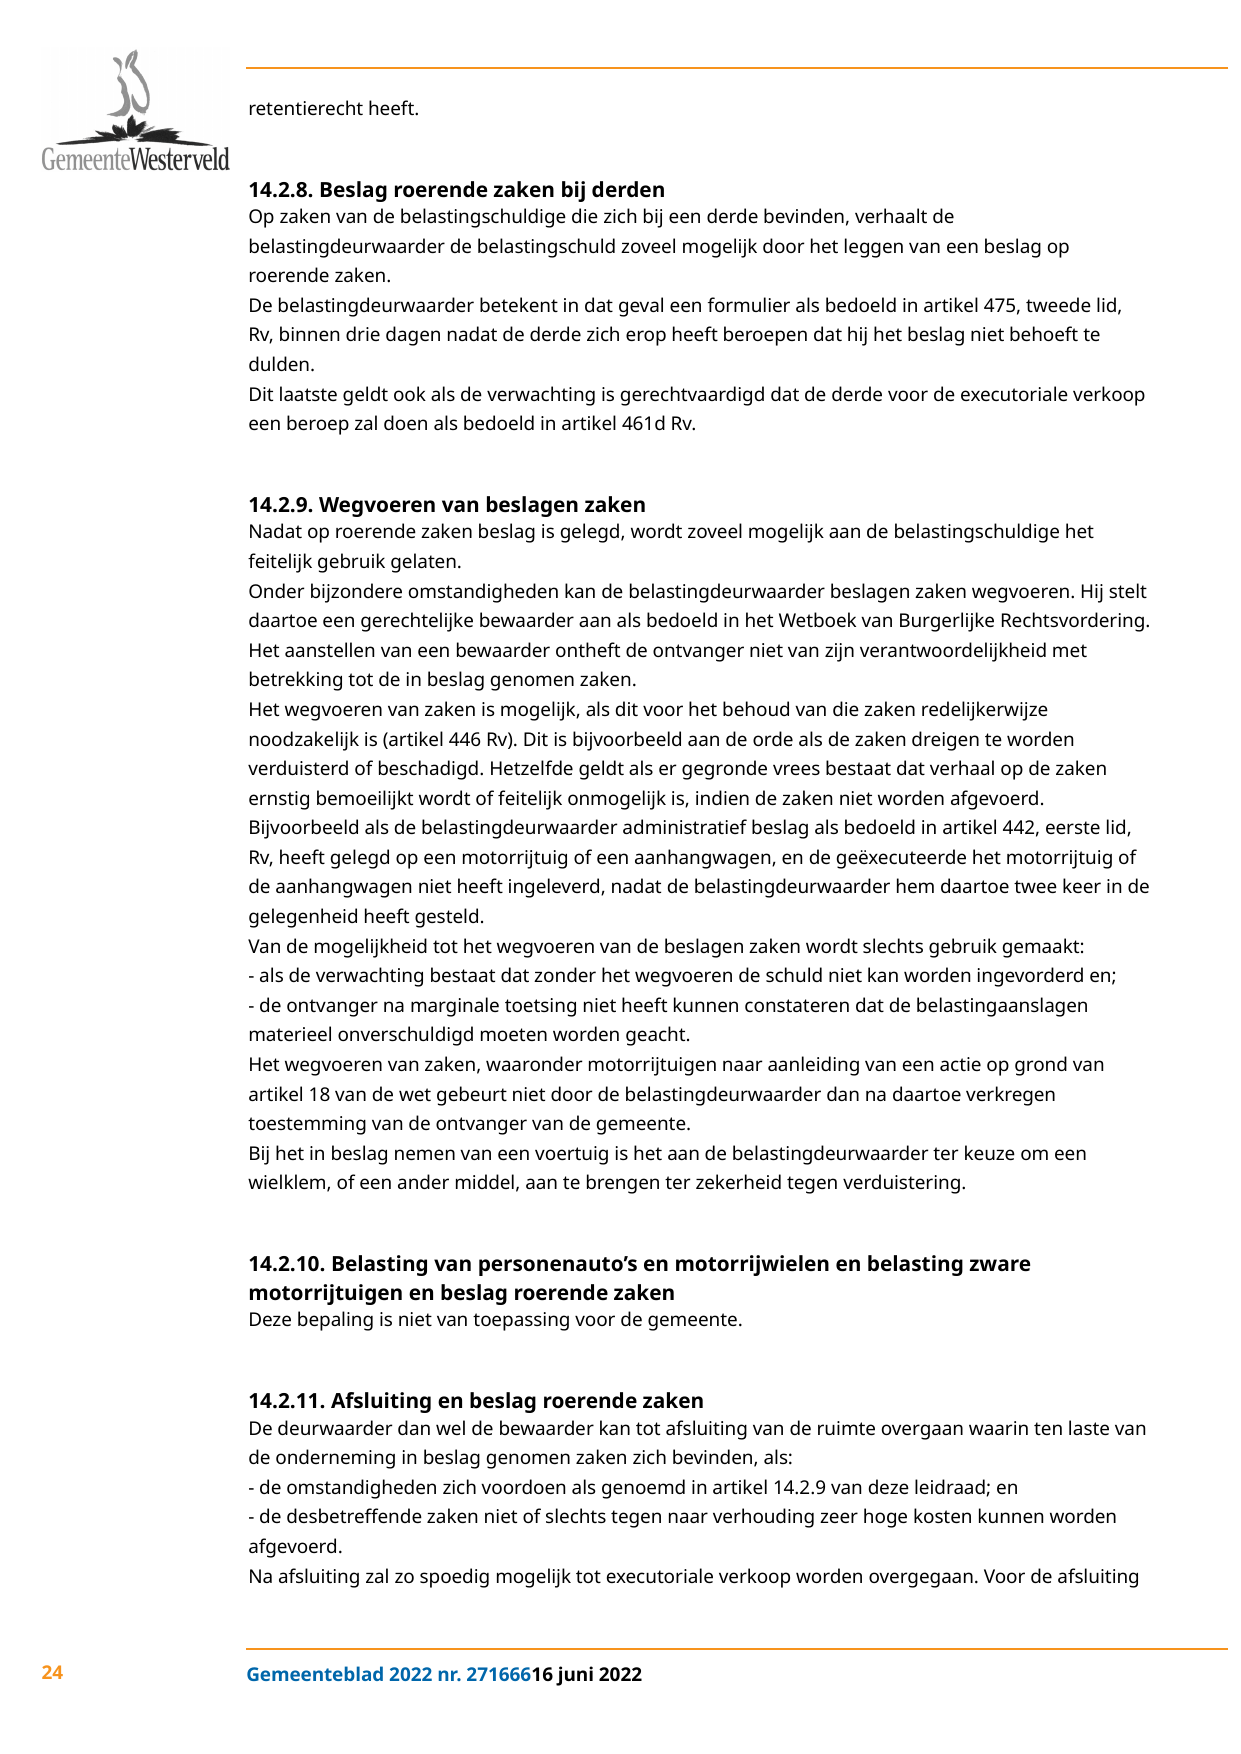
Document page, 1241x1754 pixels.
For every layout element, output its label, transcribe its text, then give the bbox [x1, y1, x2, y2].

text Van de mogelijkheid tot het wegvoeren van de beslagen zaken wordt slechts gebruik gemaakt: [248, 933, 1152, 959]
text De belastingdeurwaarder betekent in dat geval een formulier als bedoeld in artikel 475, tweede lid, Rv, binnen drie dagen nadat de derde zich erop heeft beroepen dat hij het beslag niet behoeft te dulden. [248, 292, 1152, 377]
text 14.2.10. Belasting van personenauto’s en motorrijwielen en belasting zware motorrijtuigen en beslag roerende zaken [248, 1249, 1152, 1306]
text Deze bepaling is niet van toepassing voor de gemeente. [248, 1306, 1152, 1332]
text De deurwaarder dan wel de bewaarder kan tot afsluiting van de ruimte overgaan waarin ten laste van de onderneming in beslag genomen zaken zich bevinden, als: [248, 1415, 1152, 1470]
text Na afsluiting zal zo spoedig mogelijk tot executoriale verkoop worden overgegaan. Voor de afsluiting [248, 1563, 1152, 1588]
text - de desbetreffende zaken niet of slechts tegen naar verhouding zeer hoge kosten kunnen worden afgevoerd. [248, 1504, 1152, 1559]
text Het wegvoeren van zaken, waaronder motorrijtuigen naar aanleiding van een actie op grond van artikel 18 van de wet gebeurt niet door de belastingdeurwaarder dan na daartoe verkregen toestemming van de ontvanger van de gemeente. [248, 1051, 1152, 1136]
text retentierecht heeft. [248, 95, 1152, 121]
text 14.2.9. Wegvoeren van beslagen zaken [248, 490, 1152, 519]
text Dit laatste geldt ook als de verwachting is gerechtvaardigd dat de derde voor de executoriale verkoop een beroep zal doen als bedoeld in artikel 461d Rv. [248, 381, 1152, 436]
text 14.2.11. Afsluiting en beslag roerende zaken [248, 1386, 1152, 1415]
picture [41, 47, 231, 172]
text Het wegvoeren van zaken is mogelijk, als dit voor het behoud van die zaken redelijkerwijze noodzakelijk is (artikel 446 Rv). Dit is bijvoorbeeld aan de orde als de zaken dreigen te worden verduisterd of beschadigd. Hetzelfde geldt als er gegronde vrees bestaat dat verhaal op de zaken ernstig bemoeilijkt wordt of feitelijk onmogelijk is, indien de zaken niet worden afgevoerd. Bijvoorbeeld als de belastingdeurwaarder administratief beslag als bedoeld in artikel 442, eerste lid, Rv, heeft gelegd op een motorrijtuig of een aanhangwagen, en de geëxecuteerde het motorrijtuig of de aanhangwagen niet heeft ingeleverd, nadat de belastingdeurwaarder hem daartoe twee keer in de gelegenheid heeft gesteld. [248, 696, 1152, 929]
text Op zaken van de belastingschuldige die zich bij een derde bevinden, verhaalt de belastingdeurwaarder de belastingschuld zoveel mogelijk door het leggen van een beslag op roerende zaken. [248, 203, 1152, 288]
text - als de verwachting bestaat dat zonder het wegvoeren de schuld niet kan worden ingevorderd en; [248, 962, 1152, 988]
text Nadat op roerende zaken beslag is gelegd, wordt zoveel mogelijk aan de belastingschuldige het feitelijk gebruik gelaten. [248, 519, 1152, 574]
text - de omstandigheden zich voordoen als genoemd in artikel 14.2.9 van deze leidraad; en [248, 1474, 1152, 1500]
text Bij het in beslag nemen van een voertuig is het aan de belastingdeurwaarder ter keuze om een wielklem, of een ander middel, aan te brengen ter zekerheid tegen verduistering. [248, 1140, 1152, 1195]
text - de ontvanger na marginale toetsing niet heeft kunnen constateren dat de belastingaanslagen materieel onverschuldigd moeten worden geacht. [248, 992, 1152, 1047]
text Onder bijzondere omstandigheden kan de belastingdeurwaarder beslagen zaken wegvoeren. Hij stelt daartoe een gerechtelijke bewaarder aan als bedoeld in het Wetboek van Burgerlijke Rechtsvordering. Het aanstellen van een bewaarder ontheft de ontvanger niet van zijn verantwoordelijkheid met betrekking tot de in beslag genomen zaken. [248, 578, 1152, 692]
text 14.2.8. Beslag roerende zaken bij derden [248, 175, 1152, 203]
